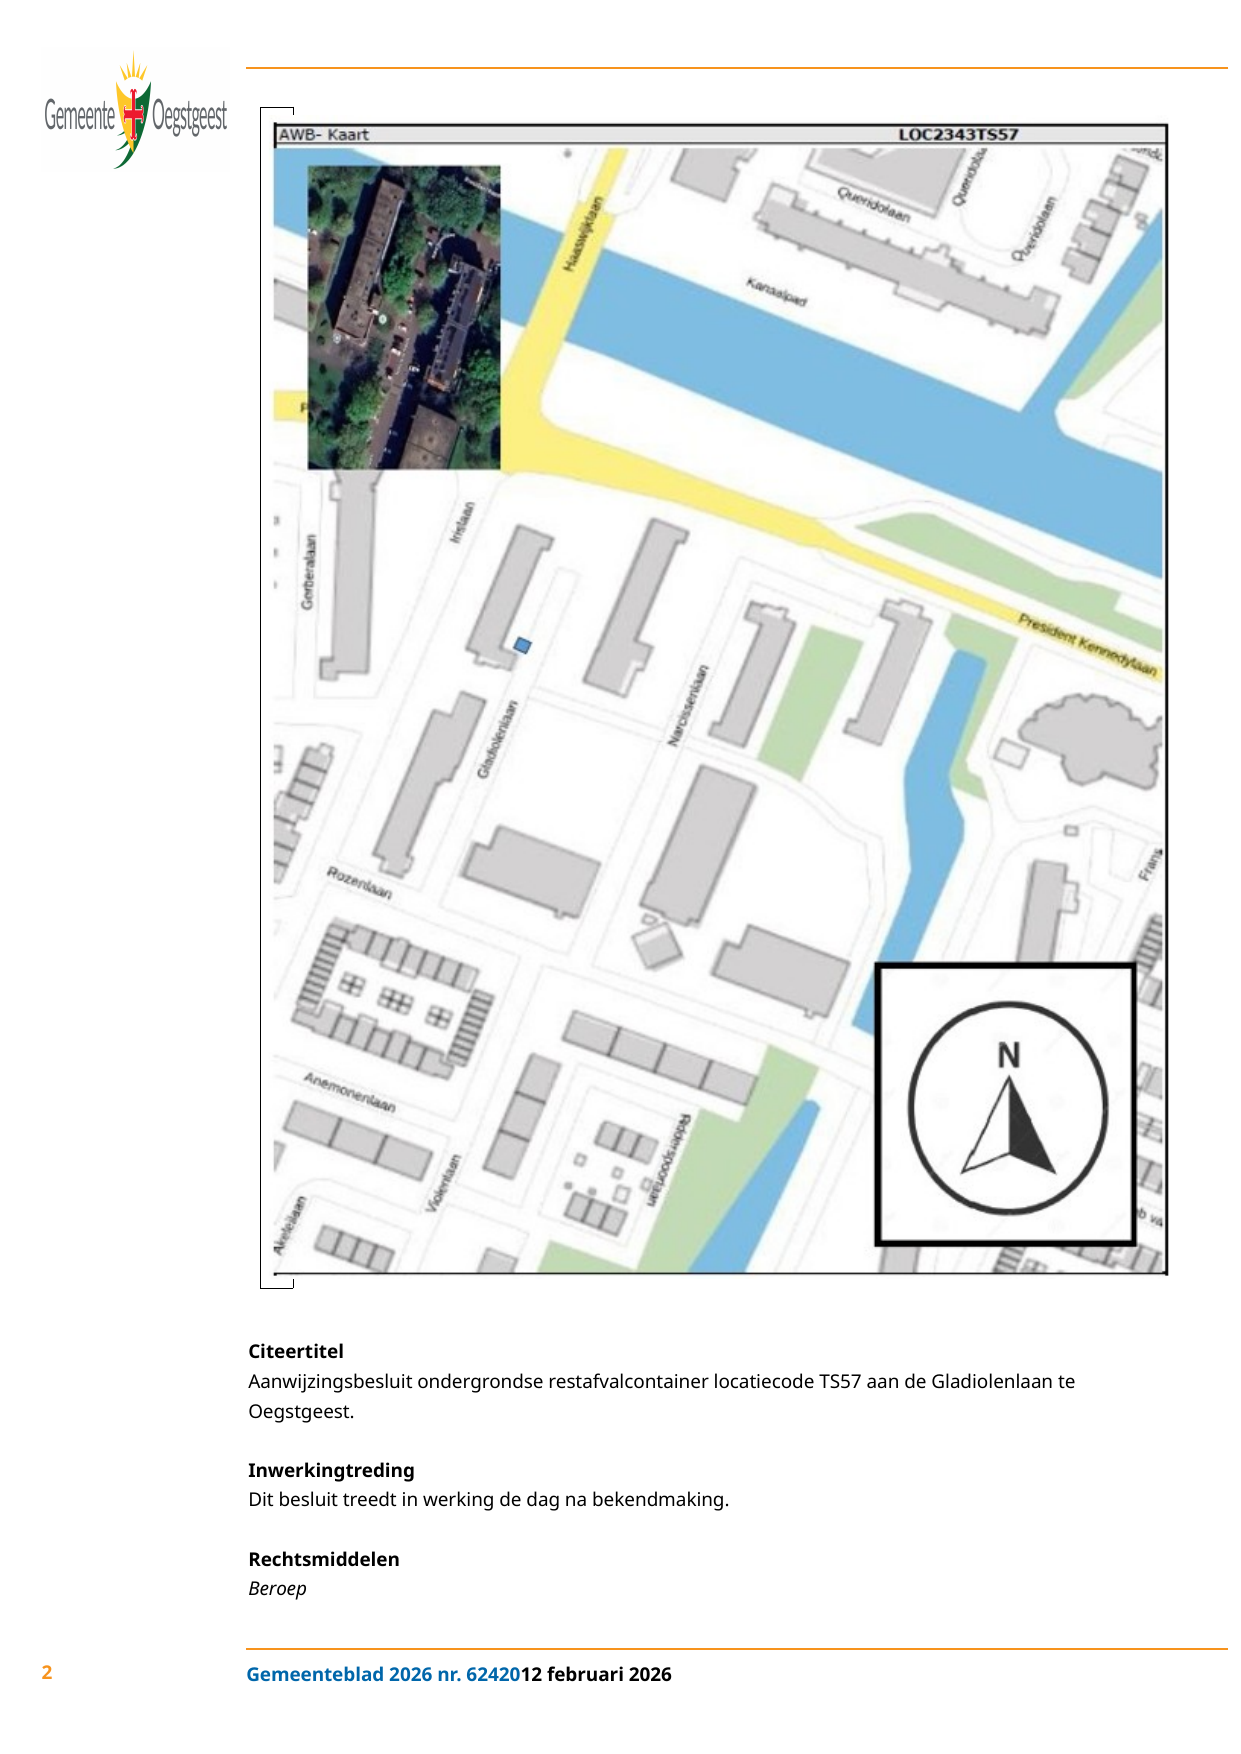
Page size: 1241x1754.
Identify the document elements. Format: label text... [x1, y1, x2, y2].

text Inwerkingtreding [248, 1457, 1152, 1483]
text Beroep [248, 1575, 1152, 1601]
text Citeertitel [248, 1339, 1152, 1364]
picture [268, 115, 1173, 1279]
text Rechtsmiddelen [248, 1546, 1152, 1572]
picture [41, 47, 231, 172]
text Aanwijzingsbesluit ondergrondse restafvalcontainer locatiecode TS57 aan de Gladiolenlaan te Oegstgeest. [248, 1368, 1152, 1424]
text Dit besluit treedt in werking de dag na bekendmaking. [248, 1487, 1152, 1512]
